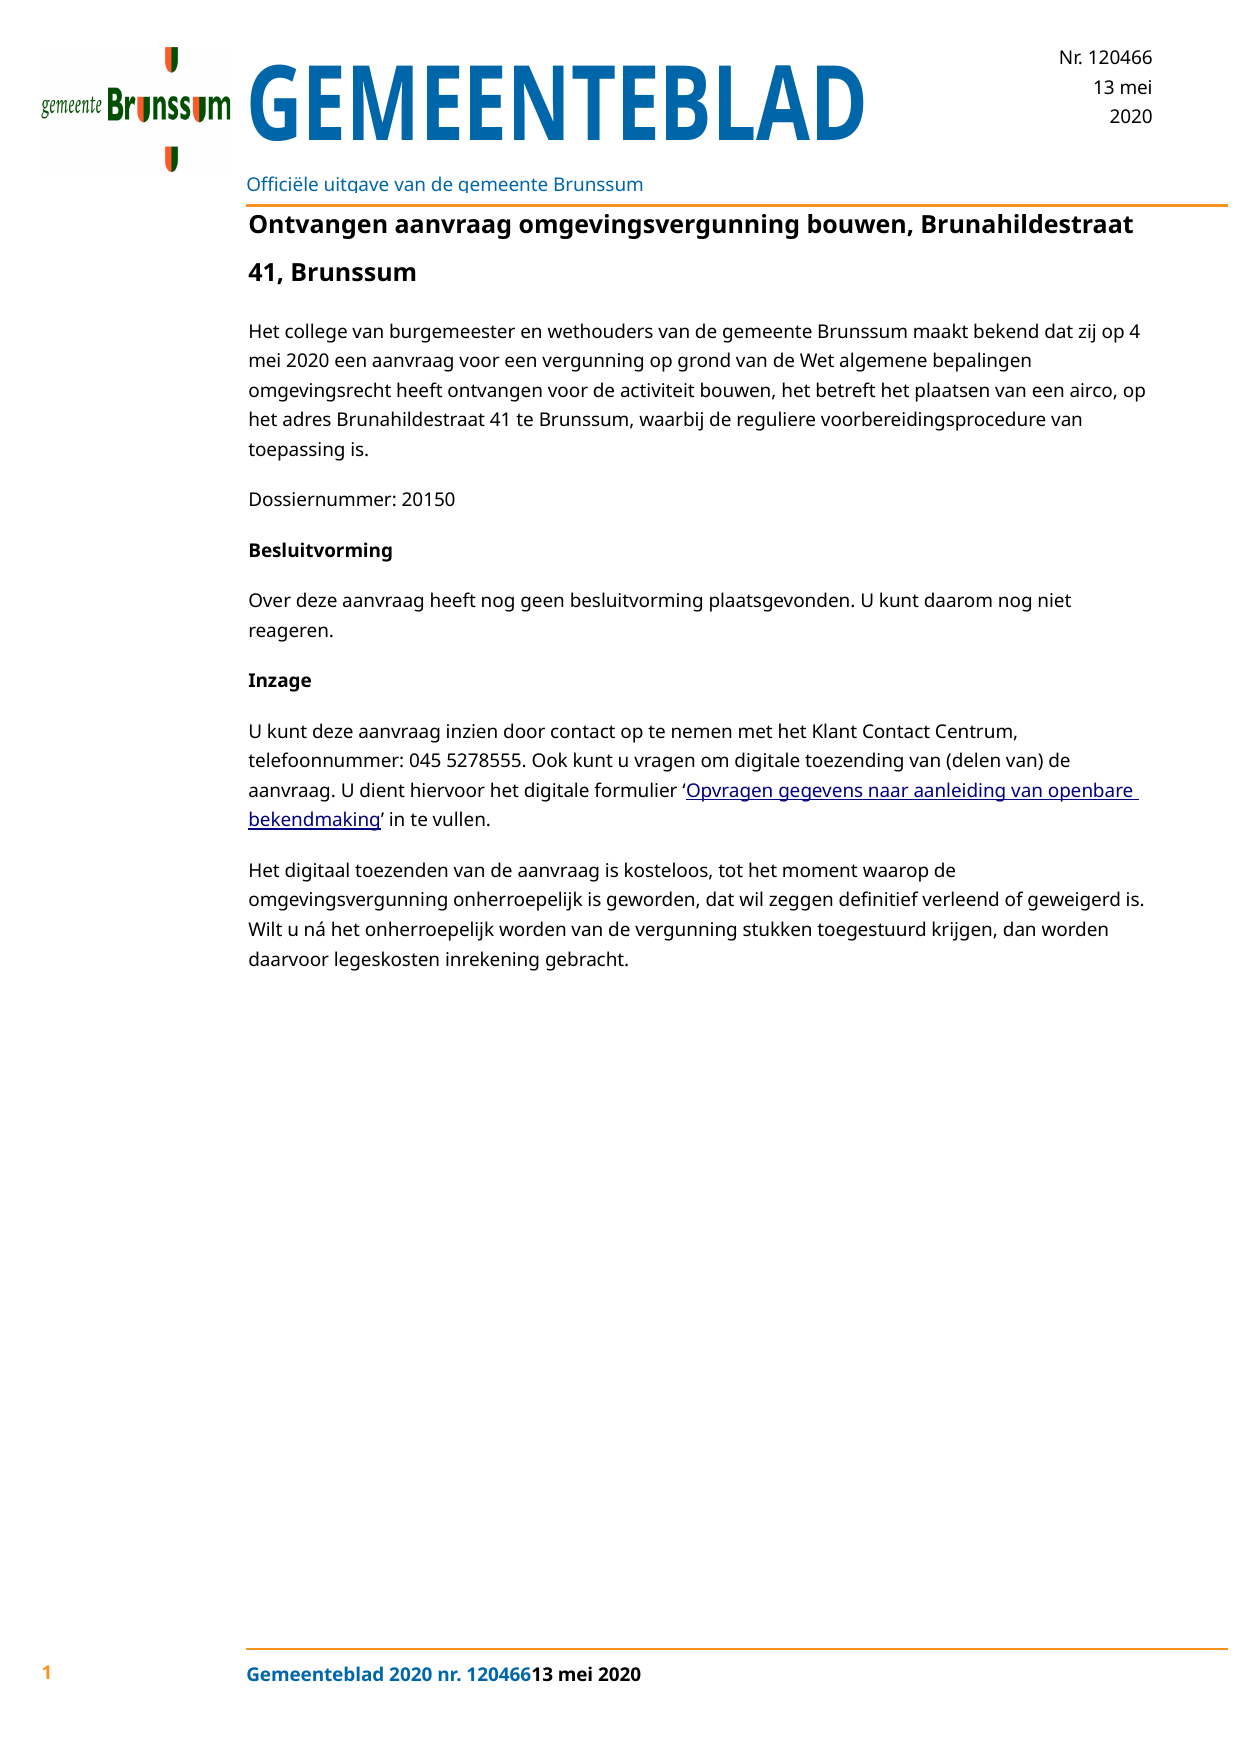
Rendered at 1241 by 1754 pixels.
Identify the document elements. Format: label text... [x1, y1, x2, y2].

text Het digitaal toezenden van de aanvraag is kosteloos, tot het moment waarop de omgevingsvergunning onherroepelijk is geworden, dat wil zeggen definitief verleend of geweigerd is. Wilt u ná het onherroepelijk worden van de vergunning stukken toegestuurd krijgen, dan worden daarvoor legeskosten inrekening gebracht. [248, 857, 1152, 972]
text Het college van burgemeester en wethouders van de gemeente Brunssum maakt bekend dat zij op 4 mei 2020 een aanvraag voor een vergunning op grond van de Wet algemene bepalingen omgevingsrecht heeft ontvangen voor de activiteit bouwen, het betreft het plaatsen van een airco, op het adres Brunahildestraat 41 te Brunssum, waarbij de reguliere voorbereidingsprocedure van toepassing is. [248, 318, 1152, 462]
text Besluitvorming [248, 537, 1152, 563]
picture [41, 47, 231, 172]
text Dossiernummer: 20150 [248, 487, 1152, 512]
text Ontvangen aanvraag omgevingsvergunning bouwen, Brunahildestraat 41, Brunssum [248, 207, 1152, 288]
text Inzage [248, 667, 1152, 693]
text Over deze aanvraag heeft nog geen besluitvorming plaatsgevonden. U kunt daarom nog niet reageren. [248, 587, 1152, 643]
text U kunt deze aanvraag inzien door contact op te nemen met het Klant Contact Centrum, telefoonnummer: 045 5278555. Ook kunt u vragen om digitale toezending van (delen van) de aanvraag. U dient hiervoor het digitale formulier ‘Opvragen gegevens naar aanleiding van openbare bekendmaking’ in te vullen. [248, 718, 1152, 832]
